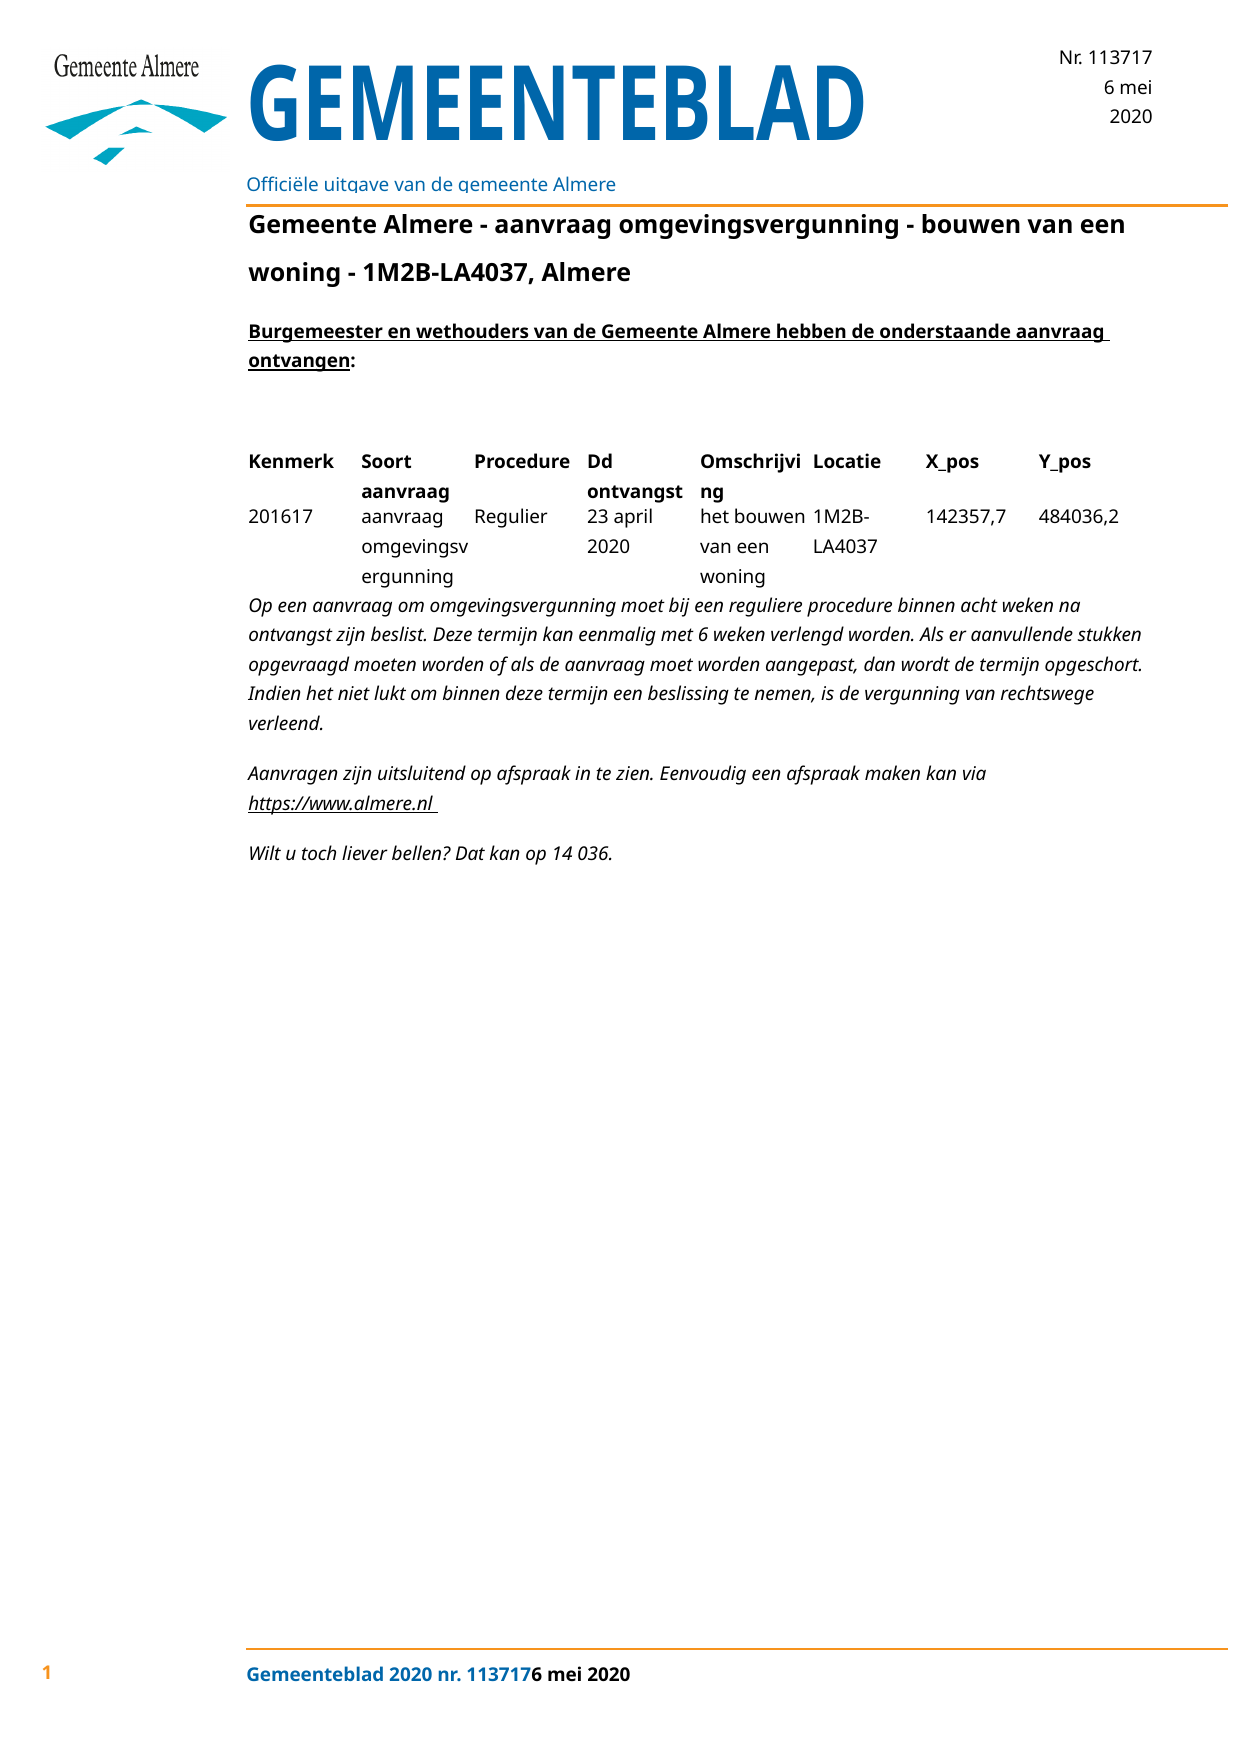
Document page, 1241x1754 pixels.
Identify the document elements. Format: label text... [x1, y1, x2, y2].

table_header Soort aanvraag [361, 449, 474, 504]
table_header Omschrijving [700, 449, 813, 504]
text Aanvragen zijn uitsluitend op afspraak in te zien. Eenvoudig een afspraak maken kan via https://www.almere.nl [248, 761, 1152, 816]
table_cell aanvraag omgevingsvergunning [361, 504, 474, 589]
table_cell 201617 [248, 504, 361, 589]
table_cell 23 april 2020 [587, 504, 700, 589]
text Op een aanvraag om omgevingsvergunning moet bij een reguliere procedure binnen acht weken na ontvangst zijn beslist. Deze termijn kan eenmalig met 6 weken verlengd worden. Als er aanvullende stukken opgevraagd moeten worden of als de aanvraag moet worden aangepast, dan wordt de termijn opgeschort. Indien het niet lukt om binnen deze termijn een beslissing te nemen, is de vergunning van rechtswege verleend. [248, 592, 1152, 736]
table_header Locatie [813, 449, 926, 504]
table_cell 1M2B-LA4037 [813, 504, 926, 589]
table_header Y_pos [1039, 449, 1152, 504]
table_header Dd ontvangst [587, 449, 700, 504]
table_cell 484036,2 [1039, 504, 1152, 589]
table_cell Regulier [474, 504, 587, 589]
table_header Kenmerk [248, 449, 361, 504]
table_header Procedure [474, 449, 587, 504]
picture [41, 47, 231, 172]
table_header X_pos [926, 449, 1038, 504]
text Burgemeester en wethouders van de Gemeente Almere hebben de onderstaande aanvraag ontvangen: [248, 318, 1152, 373]
table_cell 142357,7 [926, 504, 1038, 589]
text Gemeente Almere - aanvraag omgevingsvergunning - bouwen van een woning - 1M2B-LA4037, Almere [248, 207, 1152, 288]
table_cell het bouwen van een woning [700, 504, 813, 589]
text Wilt u toch liever bellen? Dat kan op 14 036. [248, 841, 1152, 866]
